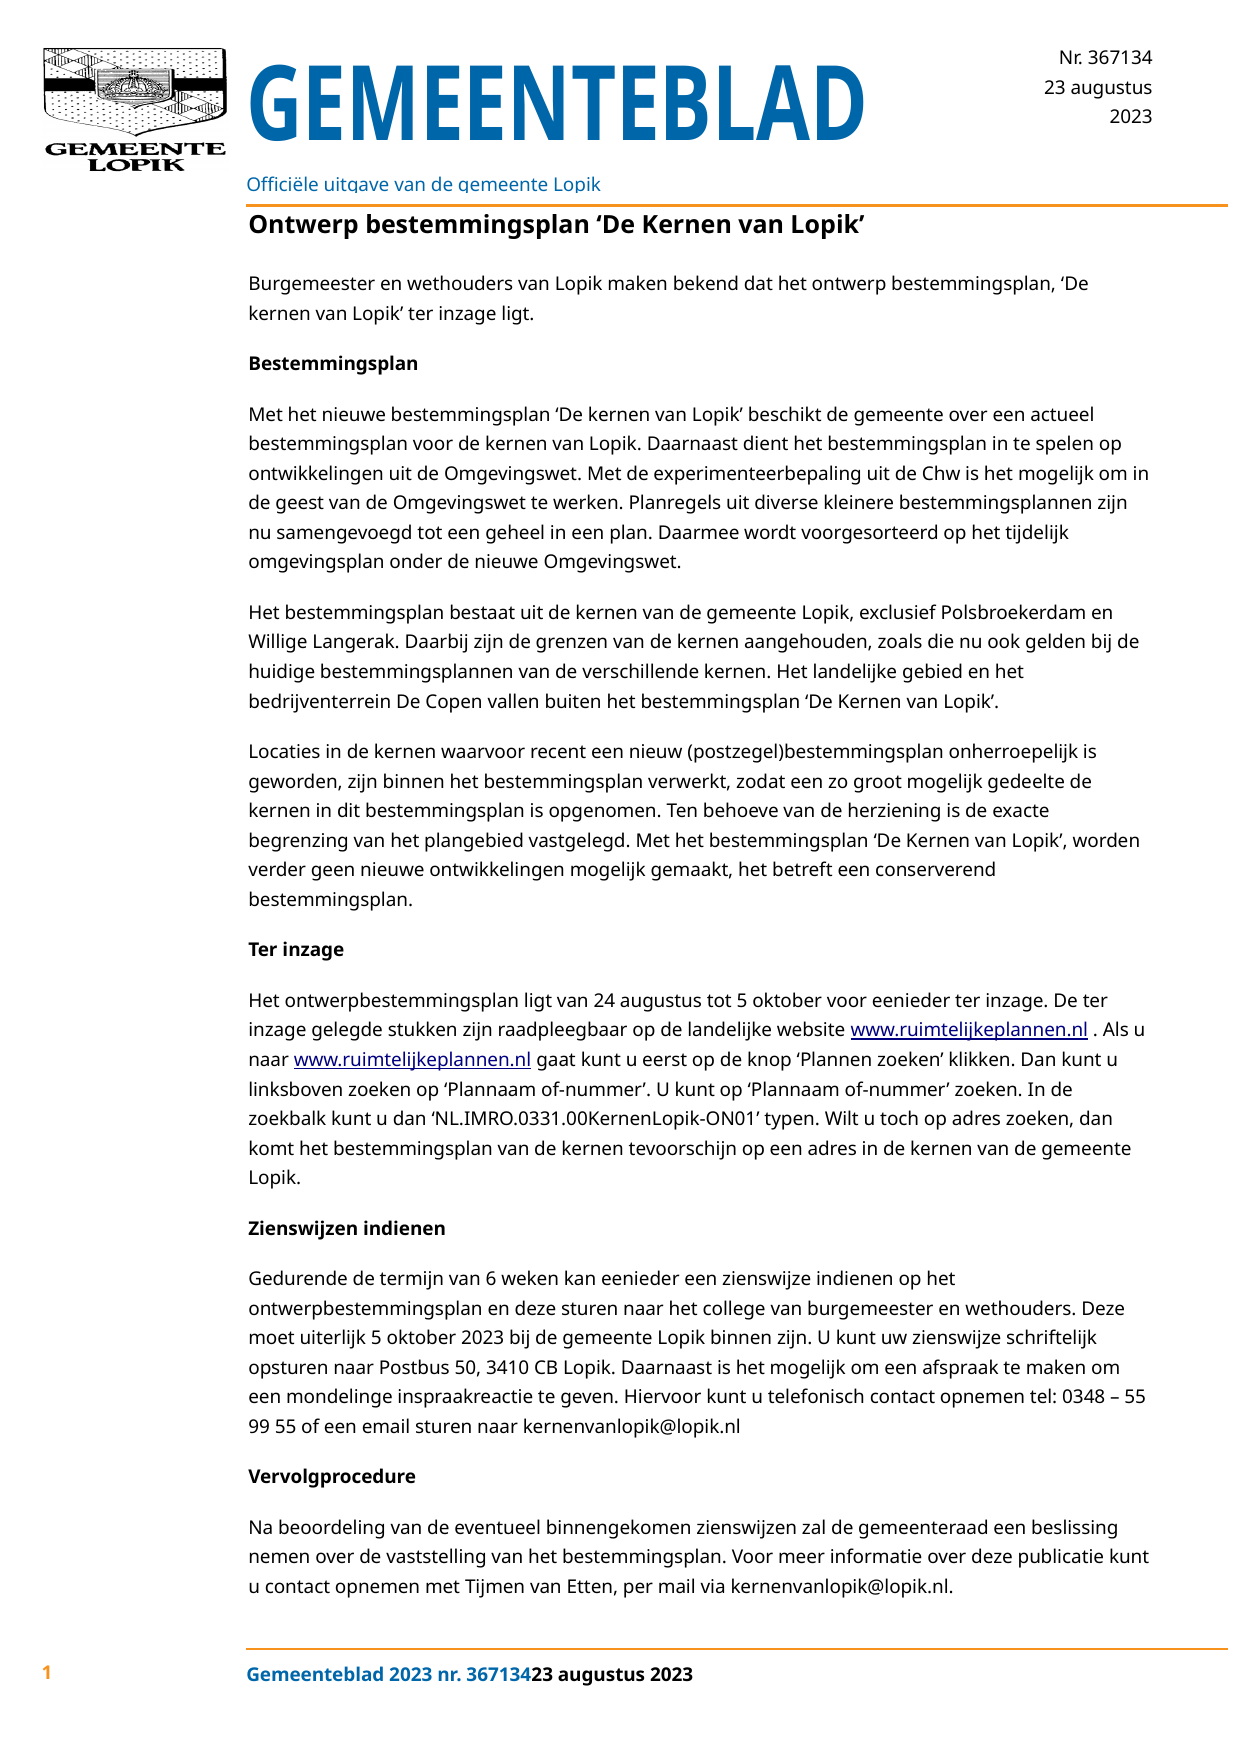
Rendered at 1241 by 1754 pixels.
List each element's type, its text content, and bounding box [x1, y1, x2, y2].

text Zienswijzen indienen [248, 1215, 1152, 1241]
text Locaties in de kernen waarvoor recent een nieuw (postzegel)bestemmingsplan onherroepelijk is geworden, zijn binnen het bestemmingsplan verwerkt, zodat een zo groot mogelijk gedeelte de kernen in dit bestemmingsplan is opgenomen. Ten behoeve van de herziening is de exacte begrenzing van het plangebied vastgelegd. Met het bestemmingsplan ‘De Kernen van Lopik’, worden verder geen nieuwe ontwikkelingen mogelijk gemaakt, het betreft een conserverend bestemmingsplan. [248, 738, 1152, 912]
text Vervolgprocedure [248, 1464, 1152, 1489]
picture [41, 47, 231, 172]
text Burgemeester en wethouders van Lopik maken bekend dat het ontwerp bestemmingsplan, ‘De kernen van Lopik’ ter inzage ligt. [248, 270, 1152, 326]
text Ter inzage [248, 937, 1152, 962]
text Met het nieuwe bestemmingsplan ‘De kernen van Lopik’ beschikt de gemeente over een actueel bestemmingsplan voor de kernen van Lopik. Daarnaast dient het bestemmingsplan in te spelen op ontwikkelingen uit de Omgevingswet. Met de experimenteerbepaling uit de Chw is het mogelijk om in de geest van de Omgevingswet te werken. Planregels uit diverse kleinere bestemmingsplannen zijn nu samengevoegd tot een geheel in een plan. Daarmee wordt voorgesorteerd op het tijdelijk omgevingsplan onder de nieuwe Omgevingswet. [248, 401, 1152, 574]
text Het bestemmingsplan bestaat uit de kernen van de gemeente Lopik, exclusief Polsbroekerdam en Willige Langerak. Daarbij zijn de grenzen van de kernen aangehouden, zoals die nu ook gelden bij de huidige bestemmingsplannen van de verschillende kernen. Het landelijke gebied en het bedrijventerrein De Copen vallen buiten het bestemmingsplan ‘De Kernen van Lopik’. [248, 599, 1152, 713]
text Na beoordeling van de eventueel binnengekomen zienswijzen zal de gemeenteraad een beslissing nemen over de vaststelling van het bestemmingsplan. Voor meer informatie over deze publicatie kunt u contact opnemen met Tijmen van Etten, per mail via kernenvanlopik@lopik.nl. [248, 1514, 1152, 1599]
text Bestemmingsplan [248, 350, 1152, 376]
text Het ontwerpbestemmingsplan ligt van 24 augustus tot 5 oktober voor eenieder ter inzage. De ter inzage gelegde stukken zijn raadpleegbaar op de landelijke website www.ruimtelijkeplannen.nl . Als u naar www.ruimtelijkeplannen.nl gaat kunt u eerst op de knop ‘Plannen zoeken’ klikken. Dan kunt u linksboven zoeken op ‘Plannaam of-nummer’. U kunt op ‘Plannaam of-nummer’ zoeken. In de zoekbalk kunt u dan ‘NL.IMRO.0331.00KernenLopik-ON01’ typen. Wilt u toch op adres zoeken, dan komt het bestemmingsplan van de kernen tevoorschijn op een adres in de kernen van de gemeente Lopik. [248, 987, 1152, 1190]
text Ontwerp bestemmingsplan ‘De Kernen van Lopik’ [248, 207, 1152, 241]
text Gedurende de termijn van 6 weken kan eenieder een zienswijze indienen op het ontwerpbestemmingsplan en deze sturen naar het college van burgemeester en wethouders. Deze moet uiterlijk 5 oktober 2023 bij de gemeente Lopik binnen zijn. U kunt uw zienswijze schriftelijk opsturen naar Postbus 50, 3410 CB Lopik. Daarnaast is het mogelijk om een afspraak te maken om een mondelinge inspraakreactie te geven. Hiervoor kunt u telefonisch contact opnemen tel: 0348 – 55 99 55 of een email sturen naar kernenvanlopik@lopik.nl [248, 1265, 1152, 1439]
